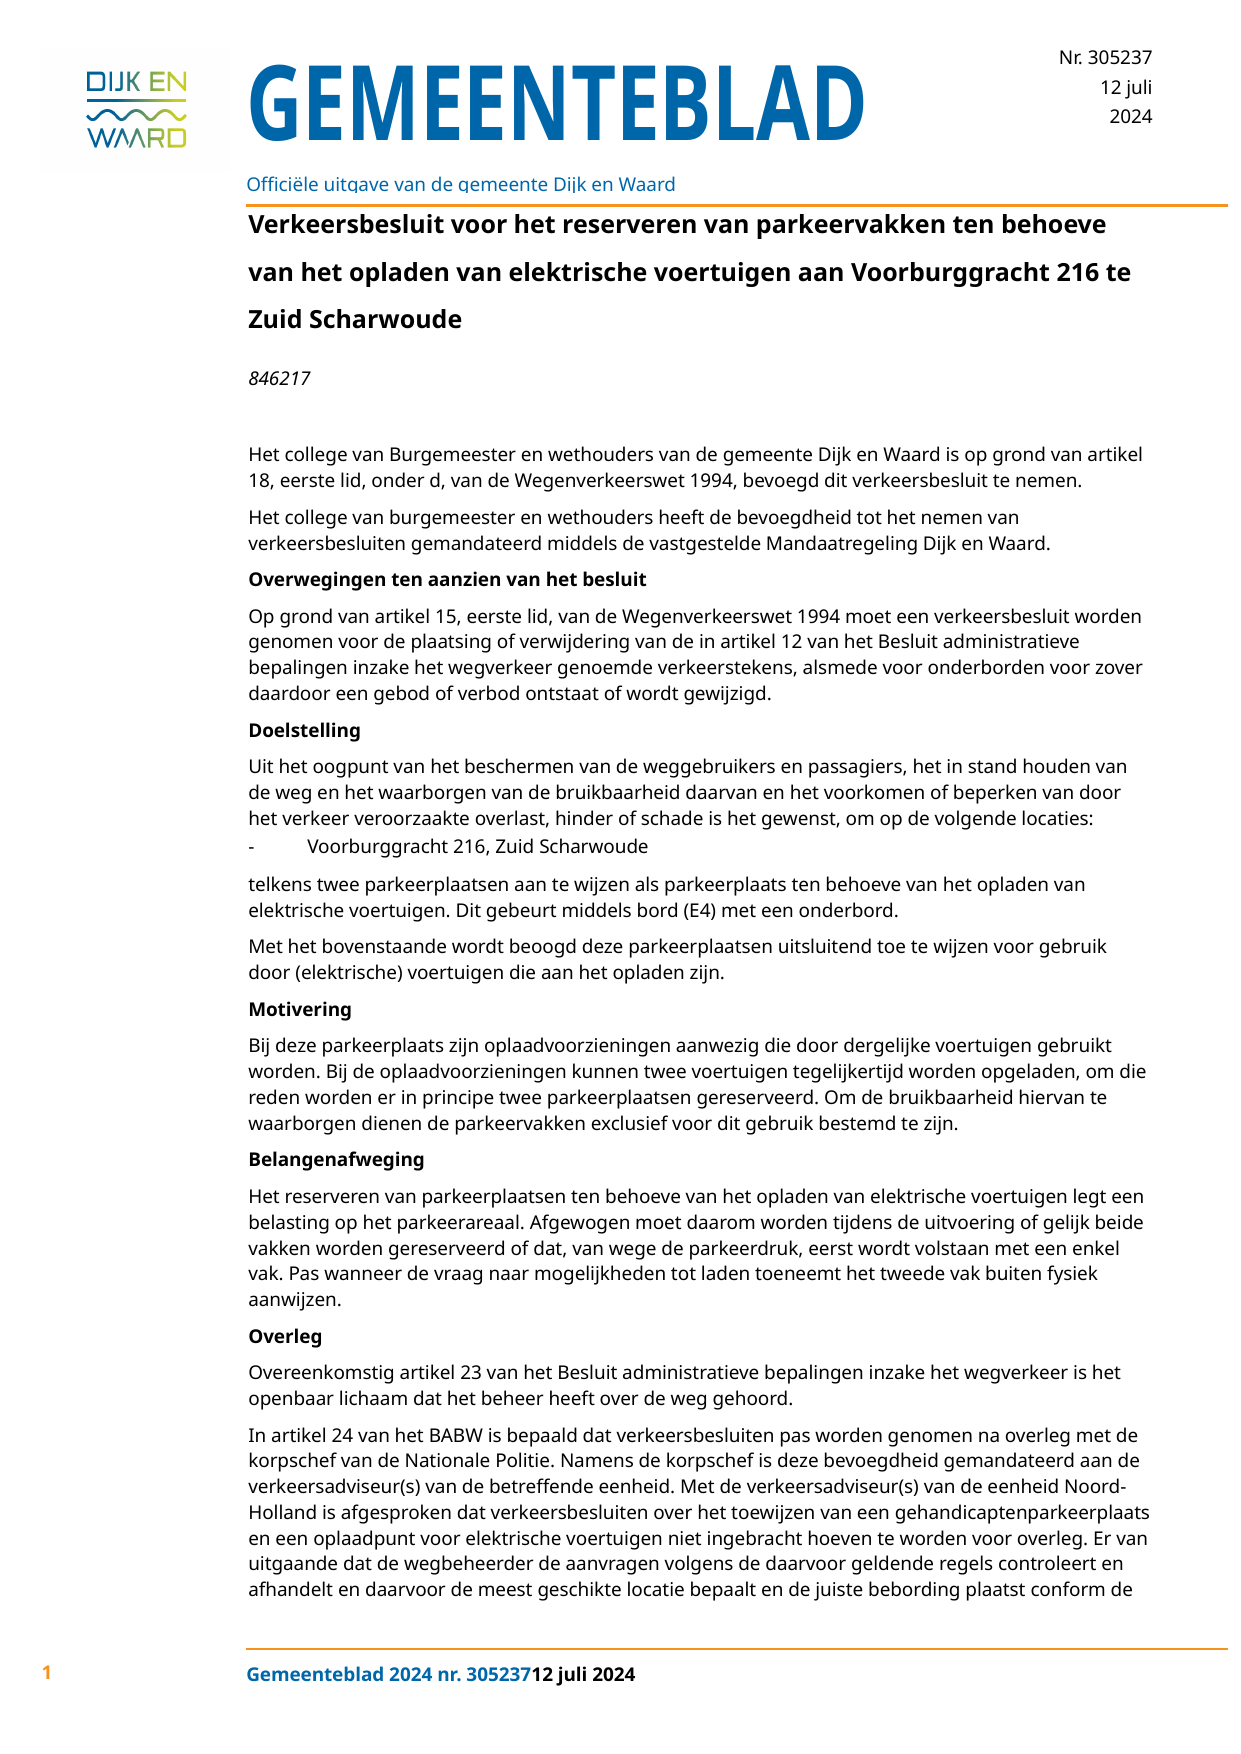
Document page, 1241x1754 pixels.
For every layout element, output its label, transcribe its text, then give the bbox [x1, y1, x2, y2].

picture [41, 47, 231, 172]
list Voorburggracht 216, Zuid Scharwoude [248, 833, 1152, 859]
text Belangenafweging [248, 1147, 1152, 1172]
text Doelstelling [248, 717, 1152, 743]
text Overleg [248, 1323, 1152, 1348]
text telkens twee parkeerplaatsen aan te wijzen als parkeerplaats ten behoeve van het opladen van elektrische voertuigen. Dit gebeurt middels bord (E4) met een onderbord. [248, 871, 1152, 923]
text In artikel 24 van het BABW is bepaald dat verkeersbesluiten pas worden genomen na overleg met de korpschef van de Nationale Politie. Namens de korpschef is deze bevoegdheid gemandateerd aan de verkeersadviseur(s) van de betreffende eenheid. Met de verkeersadviseur(s) van de eenheid Noord-Holland is afgesproken dat verkeersbesluiten over het toewijzen van een gehandicaptenparkeerplaats en een oplaadpunt voor elektrische voertuigen niet ingebracht hoeven te worden voor overleg. Er van uitgaande dat de wegbeheerder de aanvragen volgens de daarvoor geldende regels controleert en afhandelt en daarvoor de meest geschikte locatie bepaalt en de juiste bebording plaatst conform de [248, 1422, 1152, 1602]
text Met het bovenstaande wordt beoogd deze parkeerplaatsen uitsluitend toe te wijzen voor gebruik door (elektrische) voertuigen die aan het opladen zijn. [248, 934, 1152, 985]
text Verkeersbesluit voor het reserveren van parkeervakken ten behoeve van het opladen van elektrische voertuigen aan Voorburggracht 216 te Zuid Scharwoude [248, 207, 1152, 336]
text Op grond van artikel 15, eerste lid, van de Wegenverkeerswet 1994 moet een verkeersbesluit worden genomen voor de plaatsing of verwijdering van de in artikel 12 van het Besluit administratieve bepalingen inzake het wegverkeer genoemde verkeerstekens, alsmede voor onderborden voor zover daardoor een gebod of verbod ontstaat of wordt gewijzigd. [248, 603, 1152, 706]
text Motivering [248, 996, 1152, 1022]
text Het college van burgemeester en wethouders heeft de bevoegdheid tot het nemen van verkeersbesluiten gemandateerd middels de vastgestelde Mandaatregeling Dijk en Waard. [248, 504, 1152, 555]
text Uit het oogpunt van het beschermen van de weggebruikers en passagiers, het in stand houden van de weg en het waarborgen van de bruikbaarheid daarvan en het voorkomen of beperken van door het verkeer veroorzaakte overlast, hinder of schade is het gewenst, om op de volgende locaties: [248, 753, 1152, 831]
text Bij deze parkeerplaats zijn oplaadvoorzieningen aanwezig die door dergelijke voertuigen gebruikt worden. Bij de oplaadvoorzieningen kunnen twee voertuigen tegelijkertijd worden opgeladen, om die reden worden er in principe twee parkeerplaatsen gereserveerd. Om de bruikbaarheid hiervan te waarborgen dienen de parkeervakken exclusief voor dit gebruik bestemd te zijn. [248, 1033, 1152, 1136]
text Het reserveren van parkeerplaatsen ten behoeve van het opladen van elektrische voertuigen legt een belasting op het parkeerareaal. Afgewogen moet daarom worden tijdens de uitvoering of gelijk beide vakken worden gereserveerd of dat, van wege de parkeerdruk, eerst wordt volstaan met een enkel vak. Pas wanneer de vraag naar mogelijkheden tot laden toeneemt het tweede vak buiten fysiek aanwijzen. [248, 1183, 1152, 1312]
text Overeenkomstig artikel 23 van het Besluit administratieve bepalingen inzake het wegverkeer is het openbaar lichaam dat het beheer heeft over de weg gehoord. [248, 1359, 1152, 1411]
text Het college van Burgemeester en wethouders van de gemeente Dijk en Waard is op grond van artikel 18, eerste lid, onder d, van de Wegenverkeerswet 1994, bevoegd dit verkeersbesluit te nemen. [248, 442, 1152, 493]
text Overwegingen ten aanzien van het besluit [248, 566, 1152, 592]
text 846217 [248, 366, 1152, 391]
